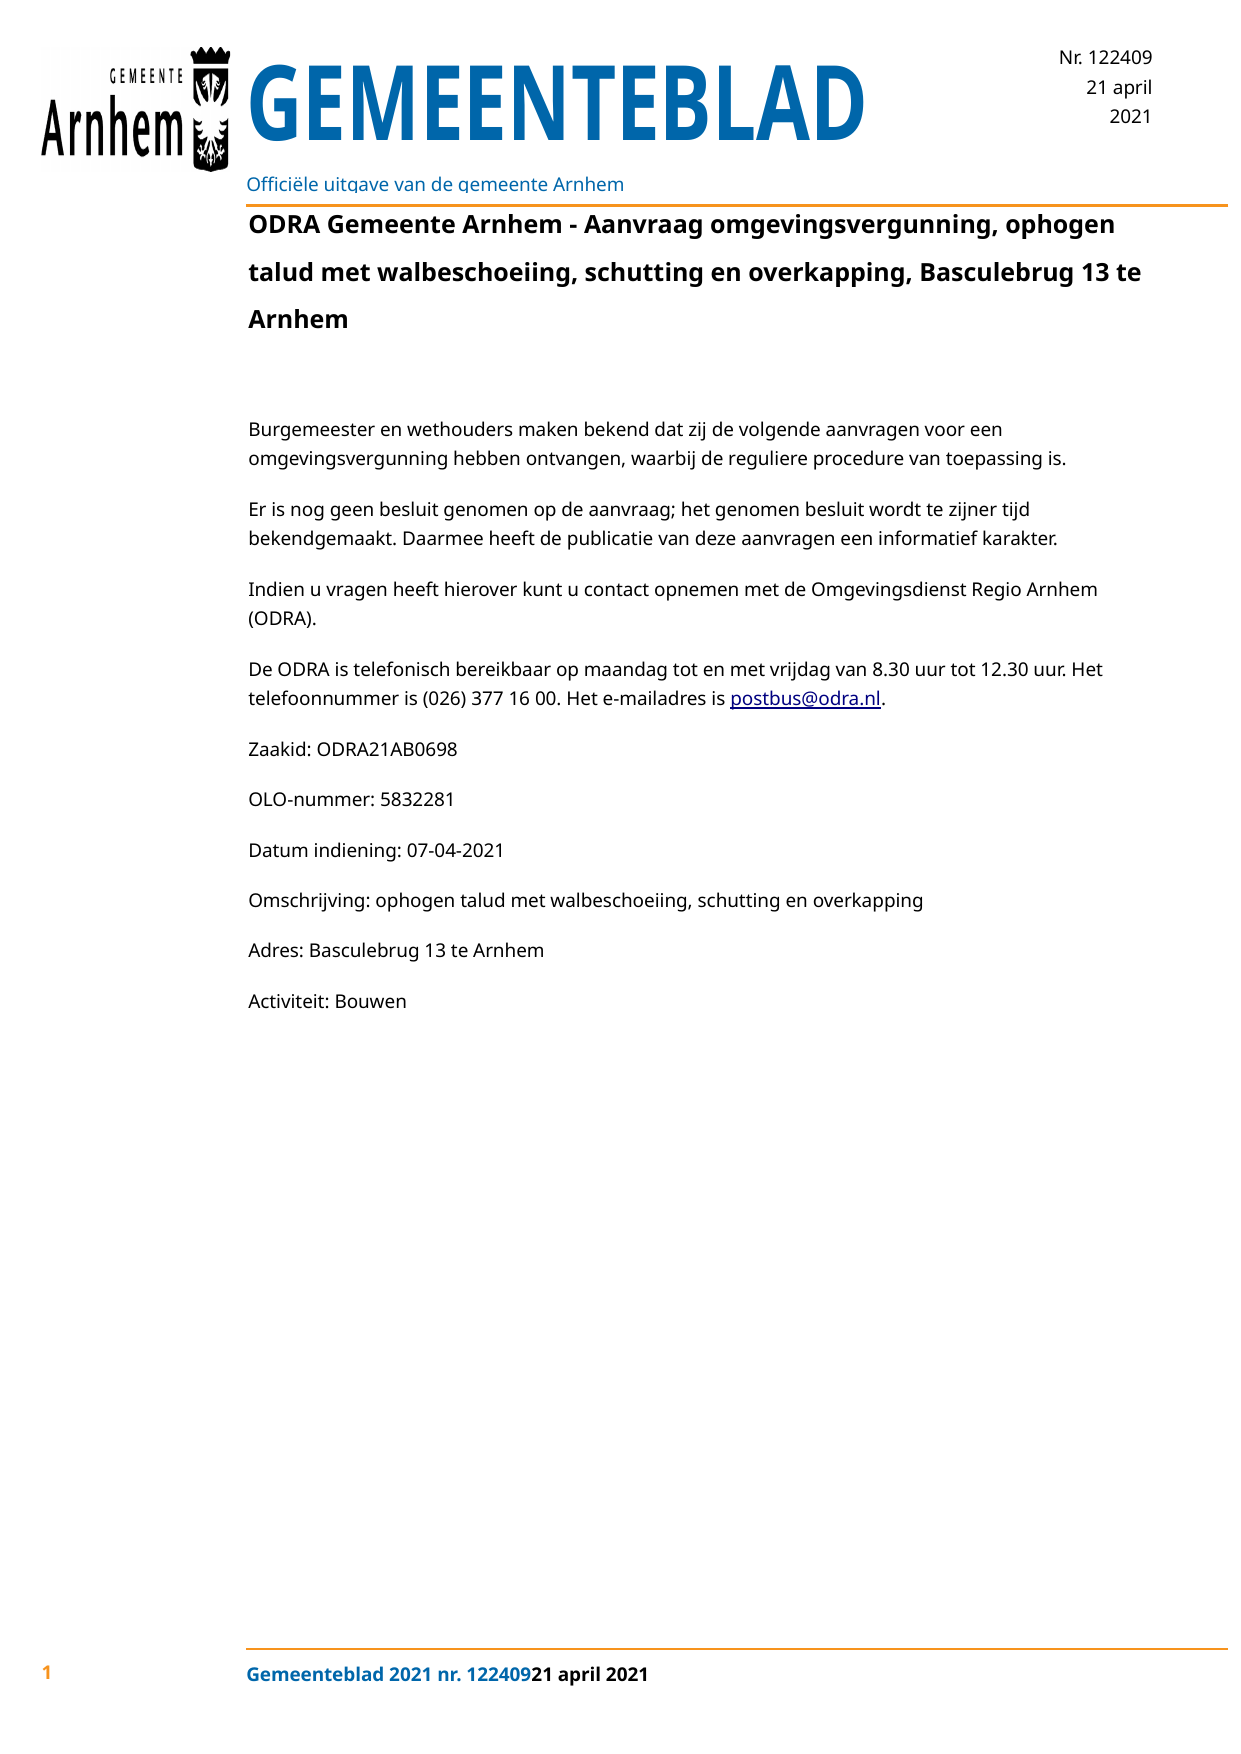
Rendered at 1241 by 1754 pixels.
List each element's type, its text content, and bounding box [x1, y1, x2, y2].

text Indien u vragen heeft hierover kunt u contact opnemen met de Omgevingsdienst Regio Arnhem (ODRA). [248, 576, 1152, 631]
picture [41, 47, 231, 172]
text Adres: Basculebrug 13 te Arnhem [248, 938, 1152, 963]
text Omschrijving: ophogen talud met walbeschoeiing, schutting en overkapping [248, 887, 1152, 913]
text De ODRA is telefonisch bereikbaar op maandag tot en met vrijdag van 8.30 uur tot 12.30 uur. Het telefoonnummer is (026) 377 16 00. Het e-mailadres is postbus@odra.nl. [248, 656, 1152, 711]
text Burgemeester en wethouders maken bekend dat zij de volgende aanvragen voor een omgevingsvergunning hebben ontvangen, waarbij de reguliere procedure van toepassing is. [248, 416, 1152, 471]
text ODRA Gemeente Arnhem - Aanvraag omgevingsvergunning, ophogen talud met walbeschoeiing, schutting en overkapping, Basculebrug 13 te Arnhem [248, 207, 1152, 336]
text OLO-nummer: 5832281 [248, 786, 1152, 812]
text Datum indiening: 07-04-2021 [248, 837, 1152, 862]
text Activiteit: Bouwen [248, 988, 1152, 1014]
text Er is nog geen besluit genomen op de aanvraag; het genomen besluit wordt te zijner tijd bekendgemaakt. Daarmee heeft de publicatie van deze aanvragen een informatief karakter. [248, 496, 1152, 551]
text Zaakid: ODRA21AB0698 [248, 736, 1152, 762]
